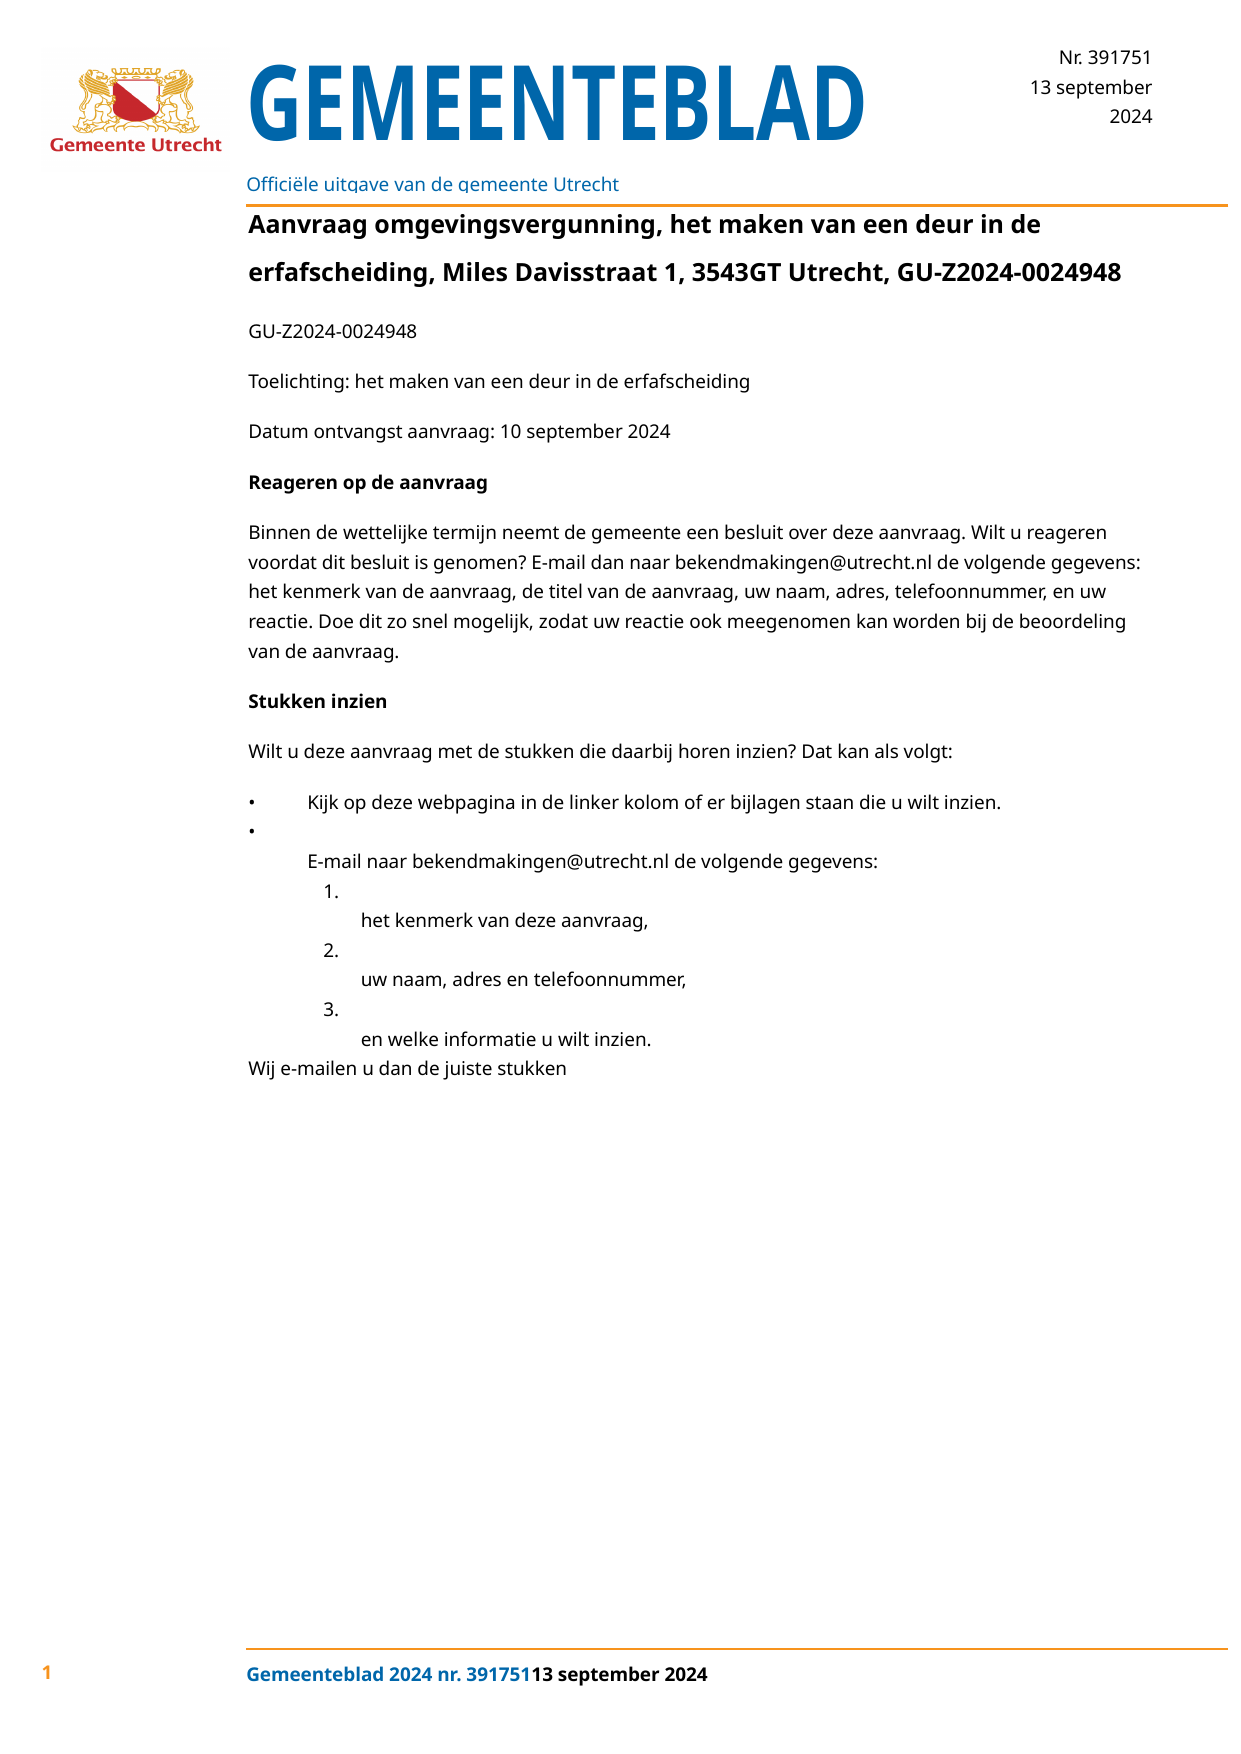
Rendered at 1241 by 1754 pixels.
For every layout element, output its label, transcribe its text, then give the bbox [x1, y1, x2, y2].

list en welke informatie u wilt inzien. [323, 1026, 1152, 1052]
text Aanvraag omgevingsvergunning, het maken van een deur in de erfafscheiding, Miles Davisstraat 1, 3543GT Utrecht, GU-Z2024-0024948 [248, 207, 1152, 288]
picture [41, 47, 231, 172]
text Wij e-mailen u dan de juiste stukken [248, 1055, 1152, 1081]
list uw naam, adres en telefoonnummer, [323, 967, 1152, 992]
list het kenmerk van deze aanvraag, [323, 907, 1152, 933]
text Datum ontvangst aanvraag: 10 september 2024 [248, 419, 1152, 444]
text Stukken inzien [248, 688, 1152, 714]
list Kijk op deze webpagina in de linker kolom of er bijlagen staan die u wilt inzien. [248, 789, 1152, 815]
text Wilt u deze aanvraag met de stukken die daarbij horen inzien? Dat kan als volgt: [248, 739, 1152, 764]
text Reageren op de aanvraag [248, 469, 1152, 495]
text GU-Z2024-0024948 [248, 318, 1152, 344]
text Toelichting: het maken van een deur in de erfafscheiding [248, 368, 1152, 394]
text Binnen de wettelijke termijn neemt de gemeente een besluit over deze aanvraag. Wilt u reageren voordat dit besluit is genomen? E-mail dan naar bekendmakingen@utrecht.nl de volgende gegevens: het kenmerk van de aanvraag, de titel van de aanvraag, uw naam, adres, telefoonnummer, en uw reactie. Doe dit zo snel mogelijk, zodat uw reactie ook meegenomen kan worden bij de beoordeling van de aanvraag. [248, 519, 1152, 664]
list E-mail naar bekendmakingen@utrecht.nl de volgende gegevens: [248, 848, 1152, 874]
